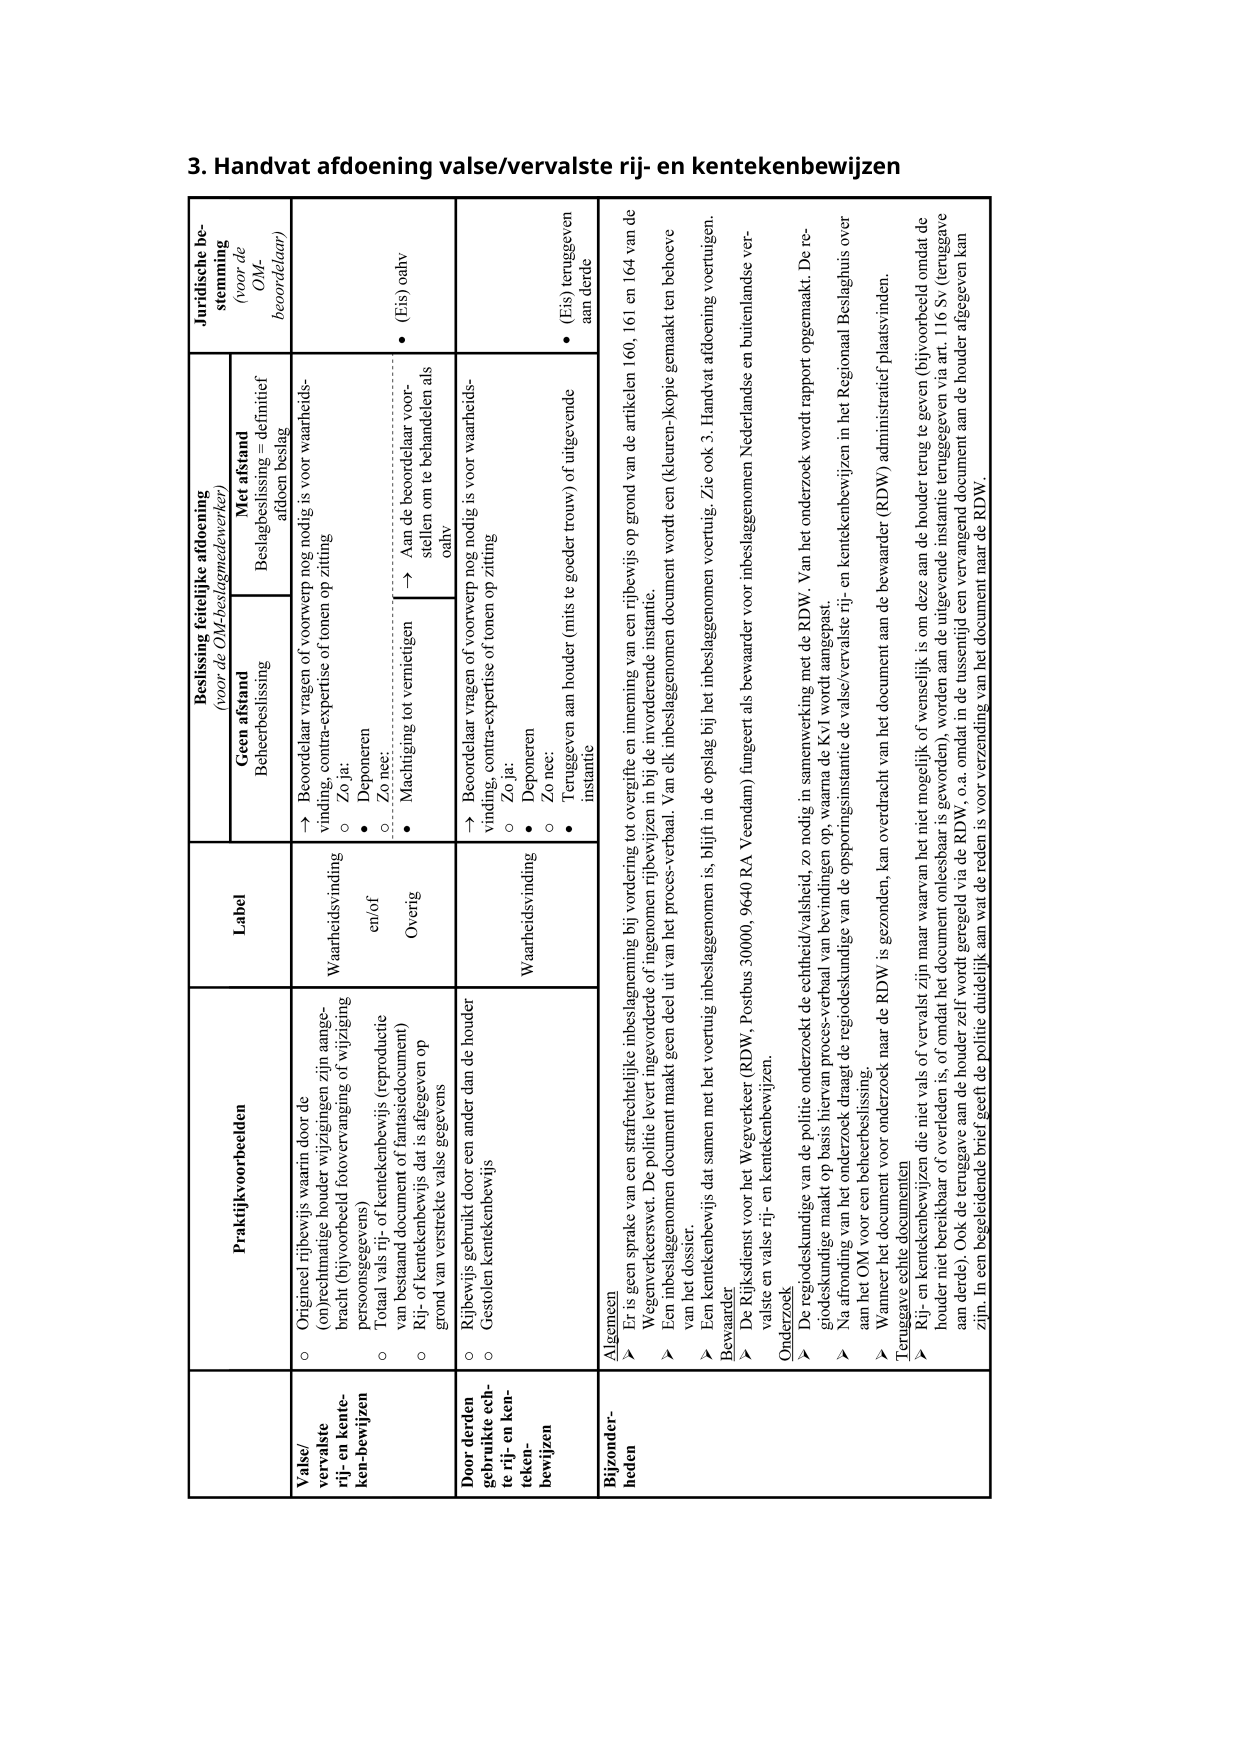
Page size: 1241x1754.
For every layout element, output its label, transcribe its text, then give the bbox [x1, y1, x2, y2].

picture [187, 196, 992, 1499]
subtitle 3. Handvat afdoening valse/vervalste rij- en kentekenbewijzen [187, 150, 1053, 181]
